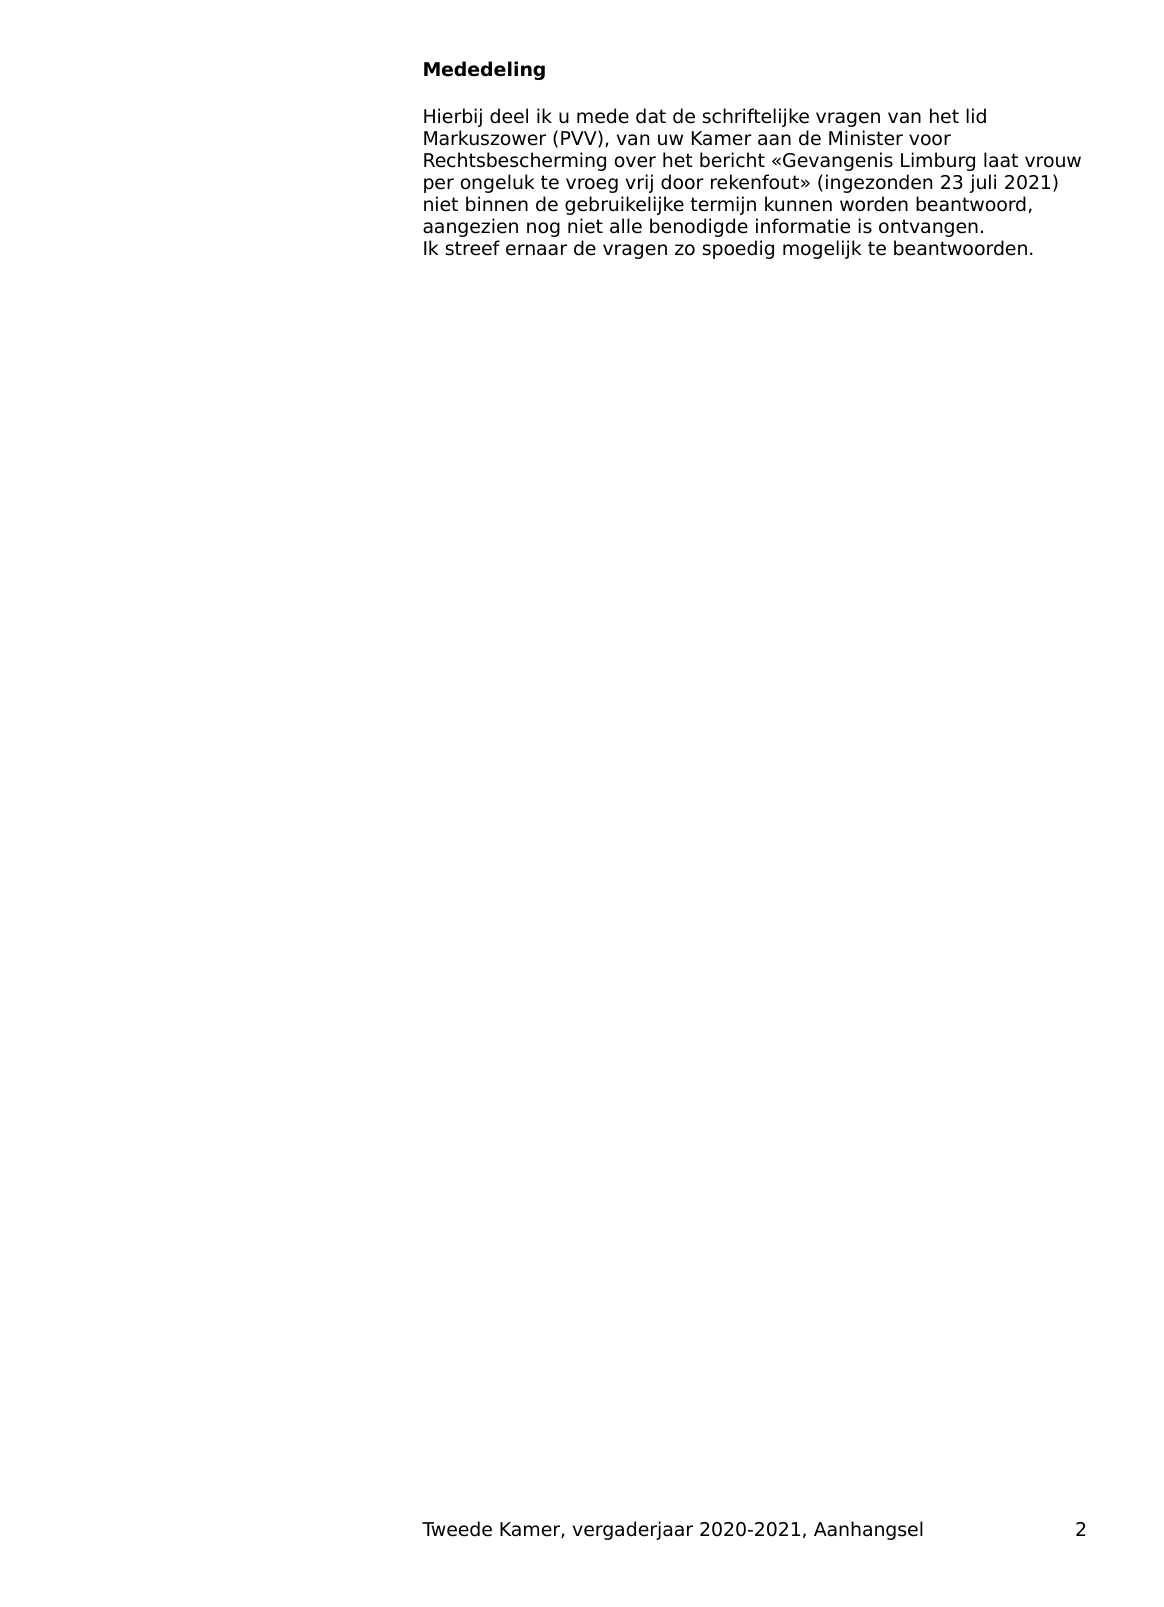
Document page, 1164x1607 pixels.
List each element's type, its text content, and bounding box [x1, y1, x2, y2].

subtitle Mededeling [422, 59, 1087, 81]
text Ik streef ernaar de vragen zo spoedig mogelijk te beantwoorden. [422, 238, 1087, 260]
text Hierbij deel ik u mede dat de schriftelijke vragen van het lid Markuszower (PVV), van uw Kamer aan de Minister voor Rechtsbescherming over het bericht «Gevangenis Limburg laat vrouw per ongeluk te vroeg vrij door rekenfout» (ingezonden 23 juli 2021) niet binnen de gebruikelijke termijn kunnen worden beantwoord, aangezien nog niet alle benodigde informatie is ontvangen. [422, 106, 1087, 238]
